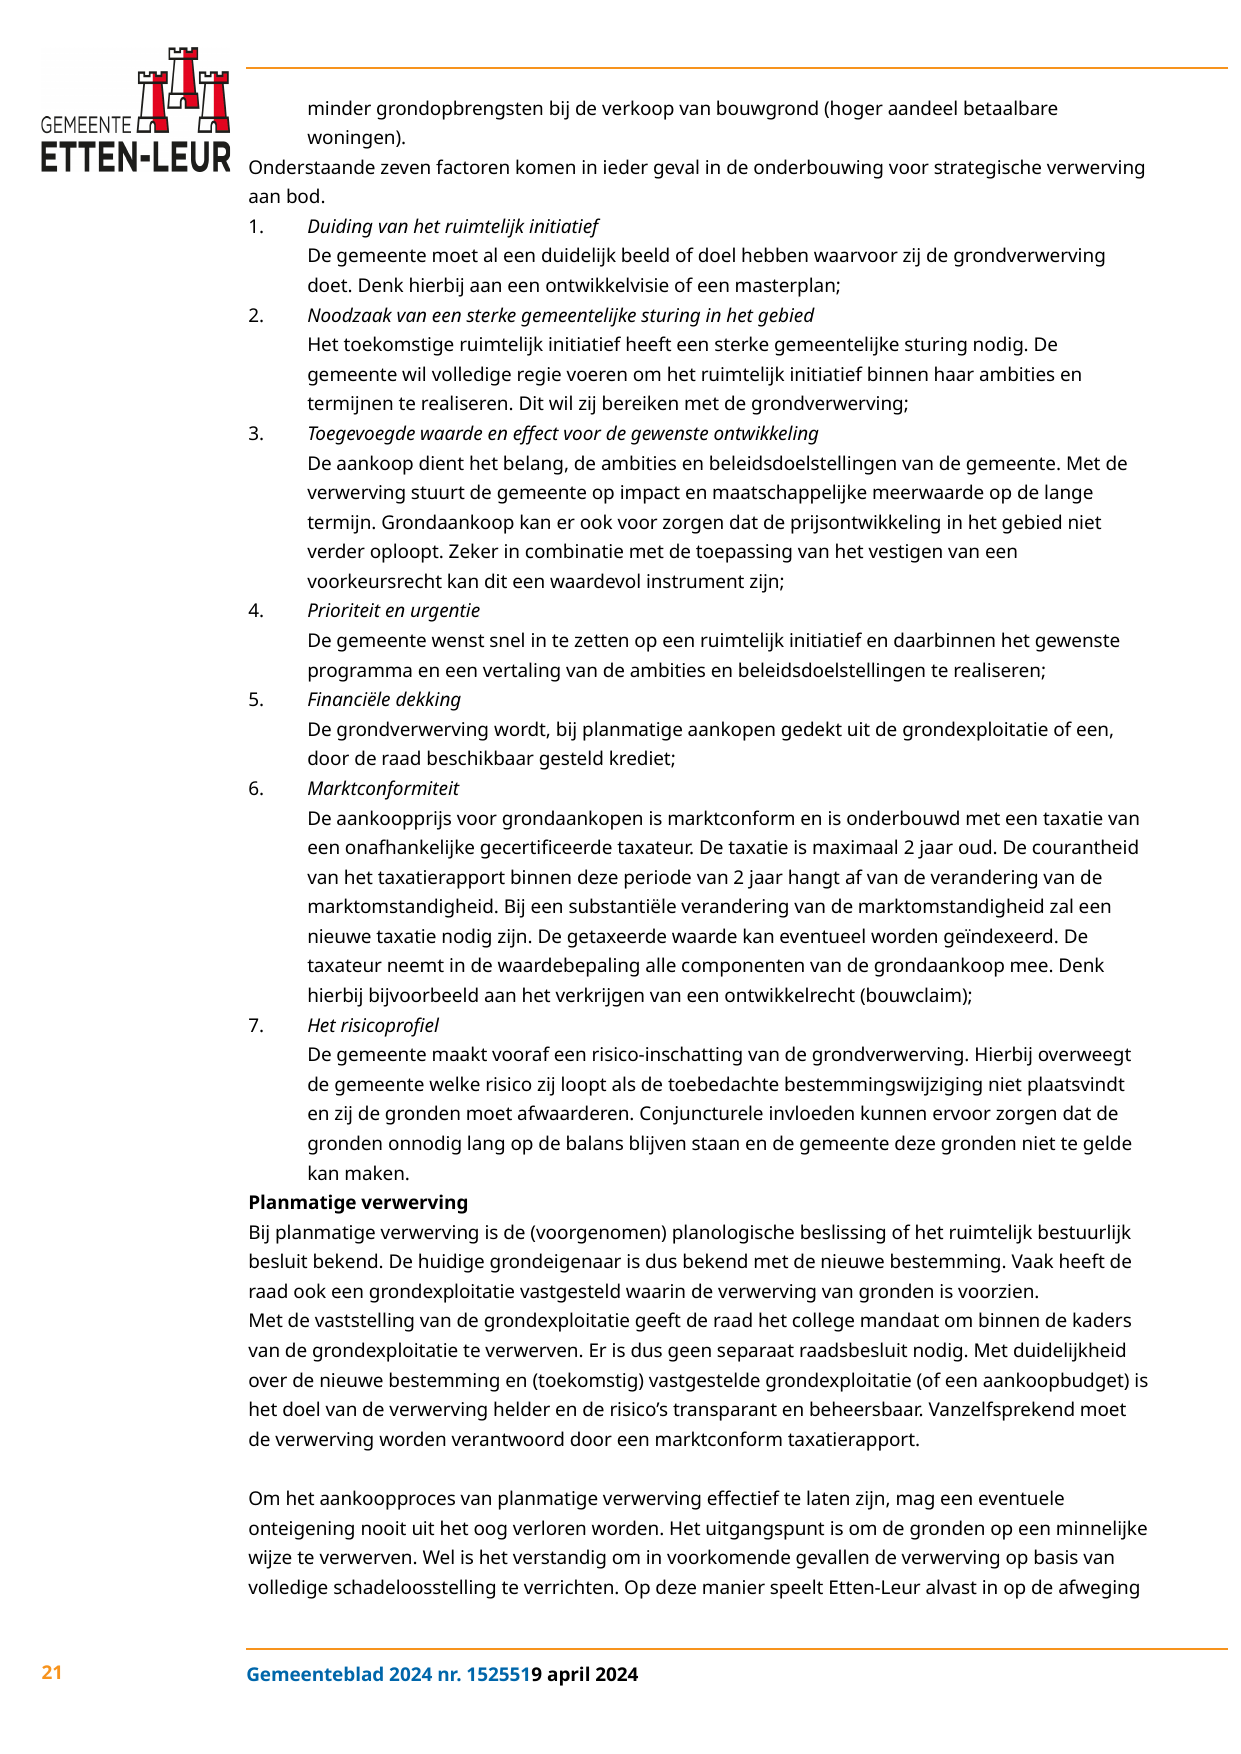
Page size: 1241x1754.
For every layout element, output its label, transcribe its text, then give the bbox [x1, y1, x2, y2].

text Met de vaststelling van de grondexploitatie geeft de raad het college mandaat om binnen de kaders van de grondexploitatie te verwerven. Er is dus geen separaat raadsbesluit nodig. Met duidelijkheid over de nieuwe bestemming en (toekomstig) vastgestelde grondexploitatie (of een aankoopbudget) is het doel van de verwerving helder en de risico’s transparant en beheersbaar. Vanzelfsprekend moet de verwerving worden verantwoord door een marktconform taxatierapport. [248, 1308, 1152, 1452]
list Financiële dekking [248, 686, 1152, 712]
text Om het aankoopproces van planmatige verwerving effectief te laten zijn, mag een eventuele onteigening nooit uit het oog verloren worden. Het uitgangspunt is om de gronden op een minnelijke wijze te verwerven. Wel is het verstandig om in voorkomende gevallen de verwerving op basis van volledige schadeloosstelling te verrichten. Op deze manier speelt Etten-Leur alvast in op de afweging [248, 1485, 1152, 1600]
list De aankoop dient het belang, de ambities en beleidsdoelstellingen van de gemeente. Met de verwerving stuurt de gemeente op impact en maatschappelijke meerwaarde op de lange termijn. Grondaankoop kan er ook voor zorgen dat de prijsontwikkeling in het gebied niet verder oploopt. Zeker in combinatie met de toepassing van het vestigen van een voorkeursrecht kan dit een waardevol instrument zijn; [248, 450, 1152, 594]
list Het toekomstige ruimtelijk initiatief heeft een sterke gemeentelijke sturing nodig. De gemeente wil volledige regie voeren om het ruimtelijk initiatief binnen haar ambities en termijnen te realiseren. Dit wil zij bereiken met de grondverwerving; [248, 331, 1152, 416]
text Planmatige verwerving [248, 1189, 1152, 1215]
list Noodzaak van een sterke gemeentelijke sturing in het gebied [248, 302, 1152, 328]
list De gemeente wenst snel in te zetten op een ruimtelijk initiatief en daarbinnen het gewenste programma en een vertaling van de ambities en beleidsdoelstellingen te realiseren; [248, 627, 1152, 683]
list Het risicoprofiel [248, 1012, 1152, 1038]
list minder grondopbrengsten bij de verkoop van bouwgrond (hoger aandeel betaalbare woningen). [248, 95, 1152, 150]
list Marktconformiteit [248, 775, 1152, 801]
text Onderstaande zeven factoren komen in ieder geval in de onderbouwing voor strategische verwerving aan bod. [248, 154, 1152, 209]
picture [41, 47, 231, 172]
list De aankoopprijs voor grondaankopen is marktconform en is onderbouwd met een taxatie van een onafhankelijke gecertificeerde taxateur. De taxatie is maximaal 2 jaar oud. De courantheid van het taxatierapport binnen deze periode van 2 jaar hangt af van de verandering van de marktomstandigheid. Bij een substantiële verandering van de marktomstandigheid zal een nieuwe taxatie nodig zijn. De getaxeerde waarde kan eventueel worden geïndexeerd. De taxateur neemt in de waardebepaling alle componenten van de grondaankoop mee. Denk hierbij bijvoorbeeld aan het verkrijgen van een ontwikkelrecht (bouwclaim); [248, 805, 1152, 1008]
list Toegevoegde waarde en effect voor de gewenste ontwikkeling [248, 420, 1152, 446]
list Duiding van het ruimtelijk initiatief [248, 213, 1152, 239]
list Prioriteit en urgentie [248, 598, 1152, 623]
list De gemeente maakt vooraf een risico-inschatting van de grondverwerving. Hierbij overweegt de gemeente welke risico zij loopt als de toebedachte bestemmingswijziging niet plaatsvindt en zij de gronden moet afwaarderen. Conjuncturele invloeden kunnen ervoor zorgen dat de gronden onnodig lang op de balans blijven staan en de gemeente deze gronden niet te gelde kan maken. [248, 1041, 1152, 1186]
text Bij planmatige verwerving is de (voorgenomen) planologische beslissing of het ruimtelijk bestuurlijk besluit bekend. De huidige grondeigenaar is dus bekend met de nieuwe bestemming. Vaak heeft de raad ook een grondexploitatie vastgesteld waarin de verwerving van gronden is voorzien. [248, 1219, 1152, 1304]
list De grondverwerving wordt, bij planmatige aankopen gedekt uit de grondexploitatie of een, door de raad beschikbaar gesteld krediet; [248, 716, 1152, 771]
list De gemeente moet al een duidelijk beeld of doel hebben waarvoor zij de grondverwerving doet. Denk hierbij aan een ontwikkelvisie of een masterplan; [248, 243, 1152, 298]
